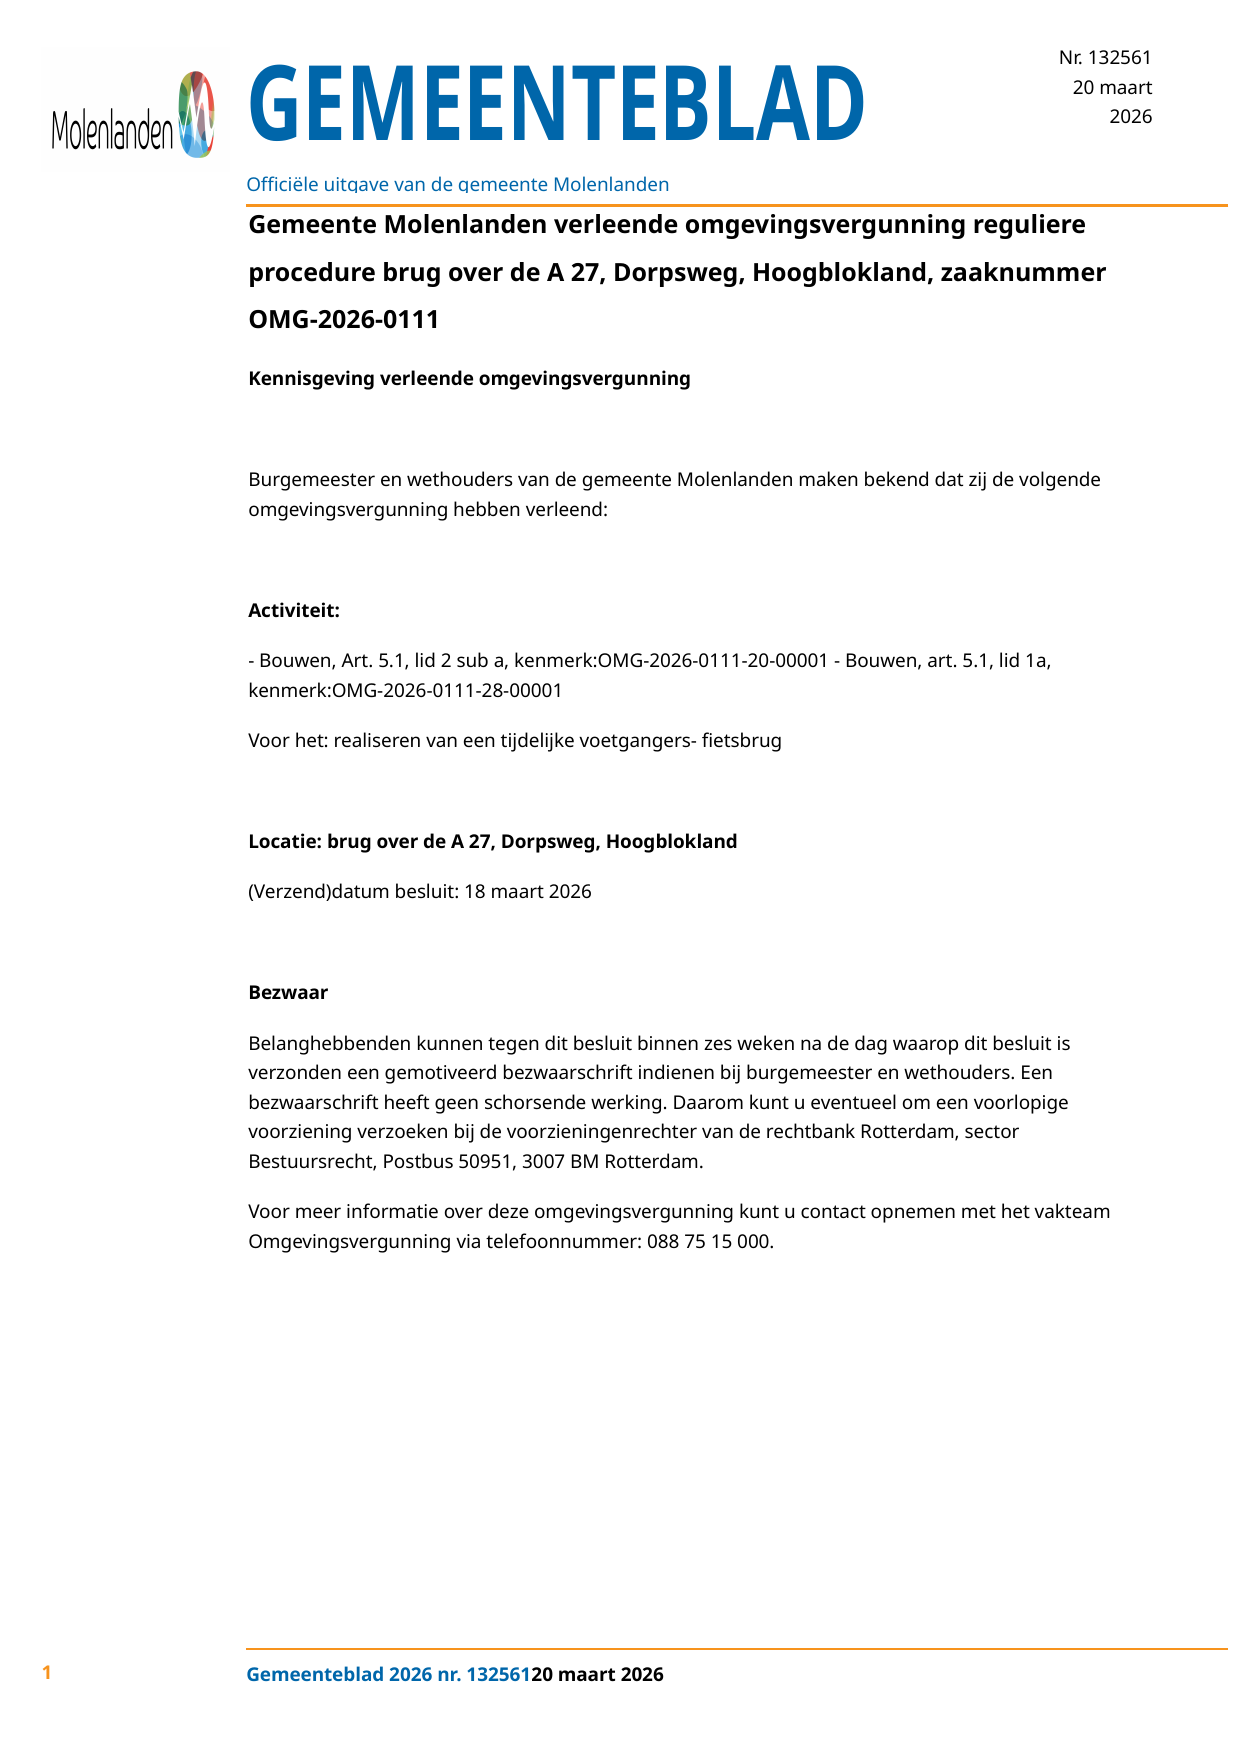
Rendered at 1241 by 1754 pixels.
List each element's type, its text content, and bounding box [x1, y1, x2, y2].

text Bezwaar [248, 979, 1152, 1005]
text (Verzend)datum besluit: 18 maart 2026 [248, 878, 1152, 904]
text Gemeente Molenlanden verleende omgevingsvergunning reguliere procedure brug over de A 27, Dorpsweg, Hoogblokland, zaaknummer OMG-2026-0111 [248, 207, 1152, 336]
text - Bouwen, Art. 5.1, lid 2 sub a, kenmerk:OMG-2026-0111-20-00001 - Bouwen, art. 5.1, lid 1a, kenmerk:OMG-2026-0111-28-00001 [248, 647, 1152, 702]
text Kennisgeving verleende omgevingsvergunning [248, 366, 1152, 391]
text Locatie: brug over de A 27, Dorpsweg, Hoogblokland [248, 828, 1152, 854]
text Voor meer informatie over deze omgevingsvergunning kunt u contact opnemen met het vakteam Omgevingsvergunning via telefoonnummer: 088 75 15 000. [248, 1198, 1152, 1254]
text Voor het: realiseren van een tijdelijke voetgangers- fietsbrug [248, 727, 1152, 753]
text Belanghebbenden kunnen tegen dit besluit binnen zes weken na de dag waarop dit besluit is verzonden een gemotiveerd bezwaarschrift indienen bij burgemeester en wethouders. Een bezwaarschrift heeft geen schorsende werking. Daarom kunt u eventueel om een voorlopige voorziening verzoeken bij de voorzieningenrechter van de rechtbank Rotterdam, sector Bestuursrecht, Postbus 50951, 3007 BM Rotterdam. [248, 1030, 1152, 1174]
text Burgemeester en wethouders van de gemeente Molenlanden maken bekend dat zij de volgende omgevingsvergunning hebben verleend: [248, 466, 1152, 522]
picture [41, 47, 231, 172]
text Activiteit: [248, 597, 1152, 622]
